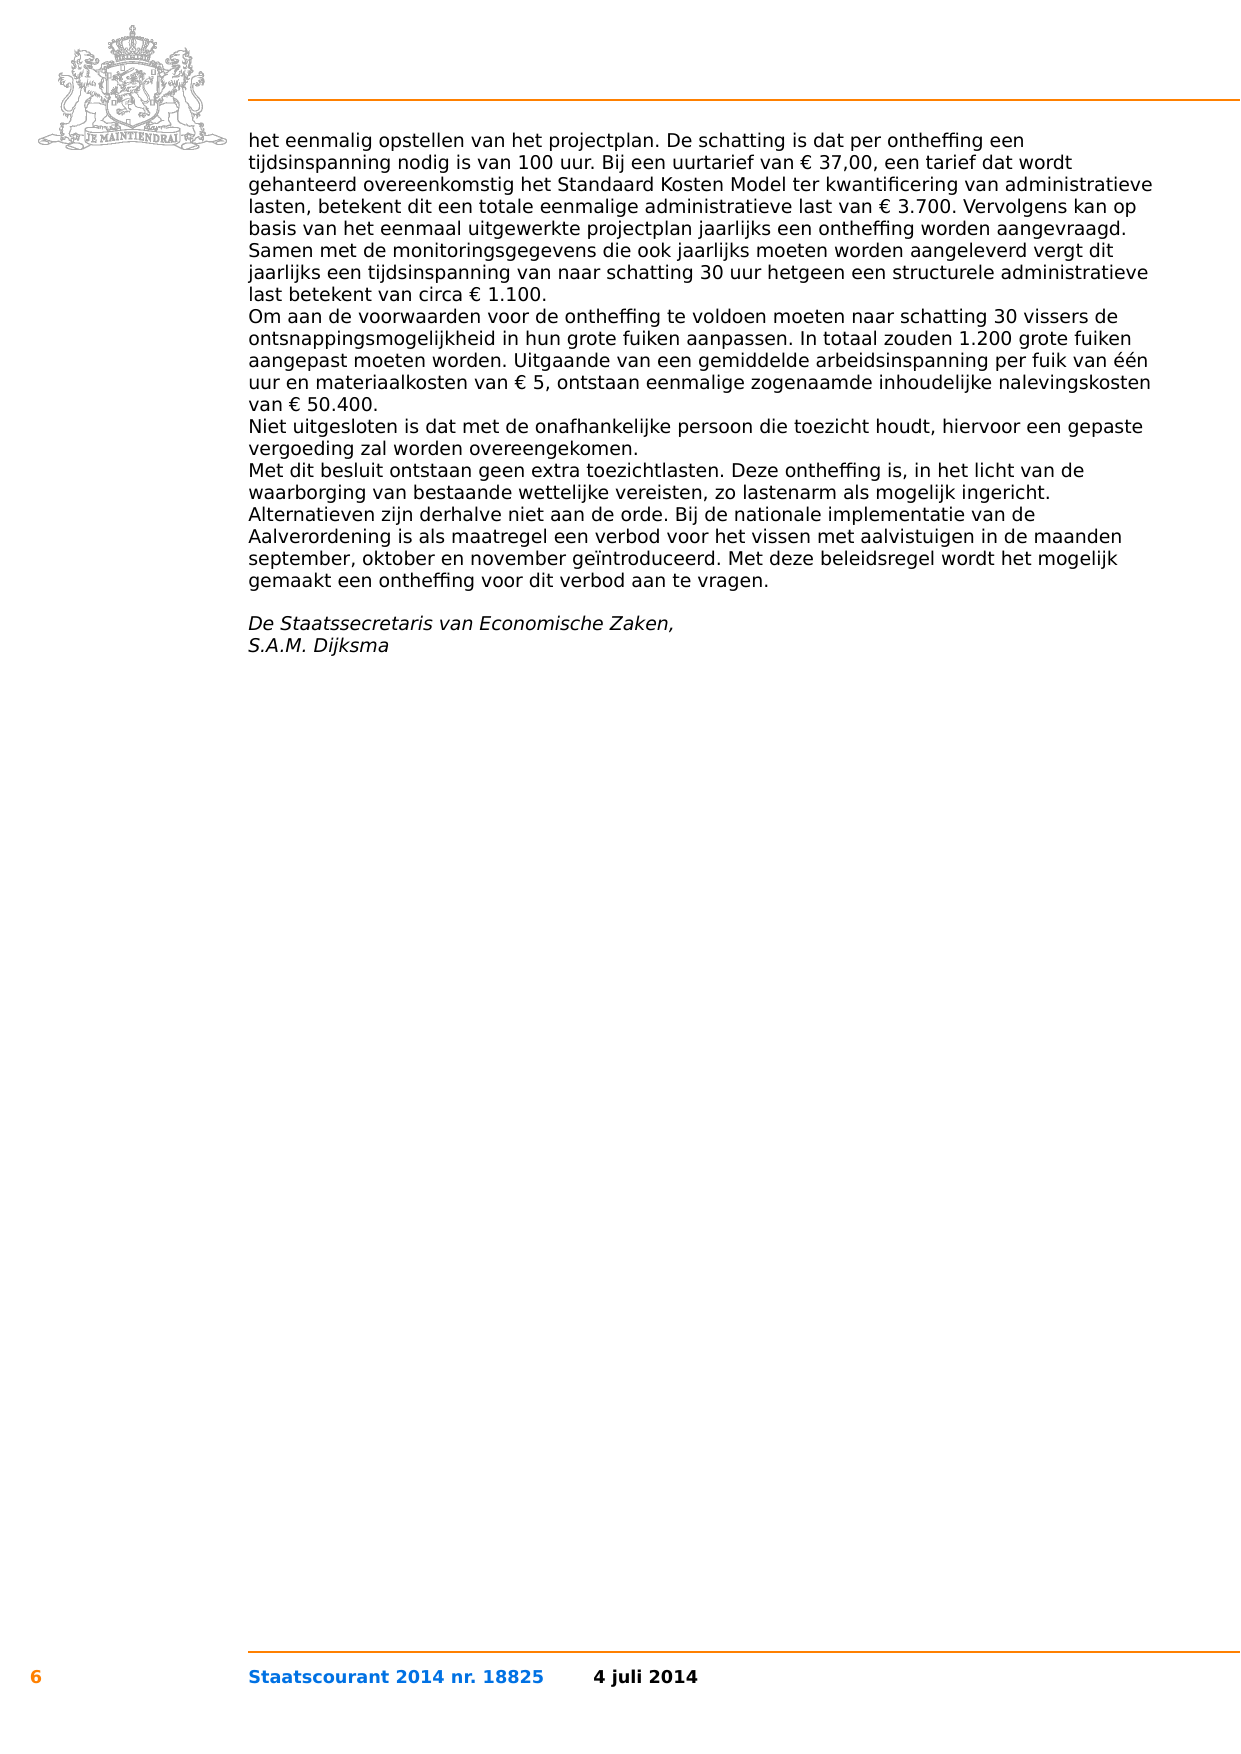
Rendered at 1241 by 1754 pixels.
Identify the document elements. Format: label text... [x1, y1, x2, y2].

text het eenmalig opstellen van het projectplan. De schatting is dat per ontheffing een tijdsinspanning nodig is van 100 uur. Bij een uurtarief van € 37,00, een tarief dat wordt gehanteerd overeenkomstig het Standaard Kosten Model ter kwantificering van administratieve lasten, betekent dit een totale eenmalige administratieve last van € 3.700. Vervolgens kan op basis van het eenmaal uitgewerkte projectplan jaarlijks een ontheffing worden aangevraagd. Samen met de monitoringsgegevens die ook jaarlijks moeten worden aangeleverd vergt dit jaarlijks een tijdsinspanning van naar schatting 30 uur hetgeen een structurele administratieve last betekent van circa € 1.100. [248, 130, 1163, 306]
text De Staatssecretaris van Economische Zaken, S.A.M. Dijksma [248, 613, 1163, 657]
text Met dit besluit ontstaan geen extra toezichtlasten. Deze ontheffing is, in het licht van de waarborging van bestaande wettelijke vereisten, zo lastenarm als mogelijk ingericht. Alternatieven zijn derhalve niet aan de orde. Bij de nationale implementatie van de Aalverordening is als maatregel een verbod voor het vissen met aalvistuigen in de maanden september, oktober en november geïntroduceerd. Met deze beleidsregel wordt het mogelijk gemaakt een ontheffing voor dit verbod aan te vragen. [248, 459, 1163, 591]
picture [38, 25, 227, 150]
text Niet uitgesloten is dat met de onafhankelijke persoon die toezicht houdt, hiervoor een gepaste vergoeding zal worden overeengekomen. [248, 416, 1163, 459]
text Om aan de voorwaarden voor de ontheffing te voldoen moeten naar schatting 30 vissers de ontsnappingsmogelijkheid in hun grote fuiken aanpassen. In totaal zouden 1.200 grote fuiken aangepast moeten worden. Uitgaande van een gemiddelde arbeidsinspanning per fuik van één uur en materiaalkosten van € 5, ontstaan eenmalige zogenaamde inhoudelijke nalevingskosten van € 50.400. [248, 306, 1163, 416]
